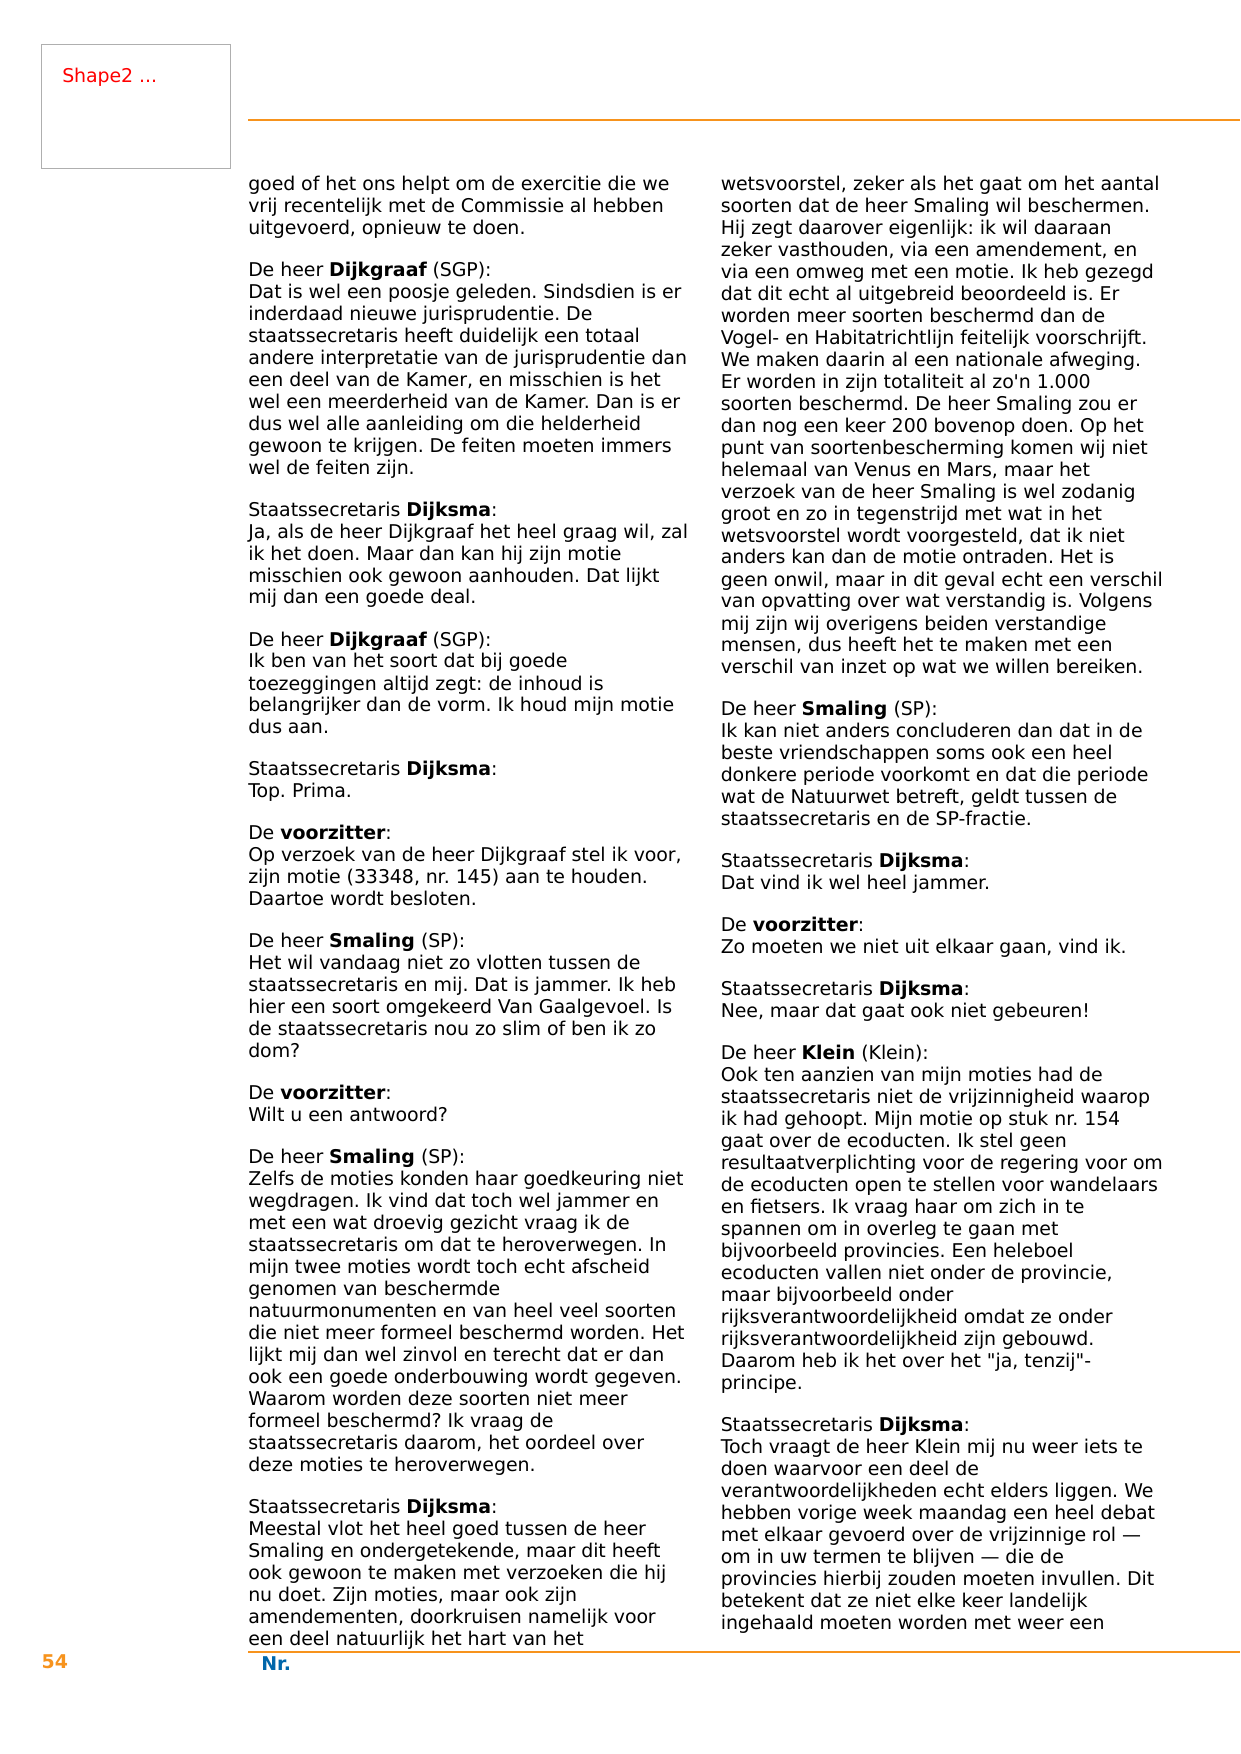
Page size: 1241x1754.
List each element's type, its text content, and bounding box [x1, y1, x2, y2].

text De heer Klein (Klein): [721, 1042, 1163, 1064]
text Ook ten aanzien van mijn moties had de staatssecretaris niet de vrijzinnigheid waarop ik had gehoopt. Mijn motie op stuk nr. 154 gaat over de ecoducten. Ik stel geen resultaatverplichting voor de regering voor om de ecoducten open te stellen voor wandelaars en fietsers. Ik vraag haar om zich in te spannen om in overleg te gaan met bijvoorbeeld provincies. Een heleboel ecoducten vallen niet onder de provincie, maar bijvoorbeeld onder rijksverantwoordelijkheid omdat ze onder rijksverantwoordelijkheid zijn gebouwd. Daarom heb ik het over het "ja, tenzij"-principe. [721, 1064, 1163, 1394]
text Zelfs de moties konden haar goedkeuring niet wegdragen. Ik vind dat toch wel jammer en met een wat droevig gezicht vraag ik de staatssecretaris om dat te heroverwegen. In mijn twee moties wordt toch echt afscheid genomen van beschermde natuurmonumenten en van heel veel soorten die niet meer formeel beschermd worden. Het lijkt mij dan wel zinvol en terecht dat er dan ook een goede onderbouwing wordt gegeven. Waarom worden deze soorten niet meer formeel beschermd? Ik vraag de staatssecretaris daarom, het oordeel over deze moties te heroverwegen. [248, 1168, 691, 1476]
text goed of het ons helpt om de exercitie die we vrij recentelijk met de Commissie al hebben uitgevoerd, opnieuw te doen. [248, 173, 691, 239]
text Op verzoek van de heer Dijkgraaf stel ik voor, zijn motie (33348, nr. 145) aan te houden. [248, 844, 691, 888]
text Meestal vlot het heel goed tussen de heer Smaling en ondergetekende, maar dit heeft ook gewoon te maken met verzoeken die hij nu doet. Zijn moties, maar ook zijn amendementen, doorkruisen namelijk voor een deel natuurlijk het hart van het [248, 1518, 691, 1649]
text De heer Dijkgraaf (SGP): [248, 259, 691, 281]
text Dat is wel een poosje geleden. Sindsdien is er inderdaad nieuwe jurisprudentie. De staatssecretaris heeft duidelijk een totaal andere interpretatie van de jurisprudentie dan een deel van de Kamer, en misschien is het wel een meerderheid van de Kamer. Dan is er dus wel alle aanleiding om die helderheid gewoon te krijgen. De feiten moeten immers wel de feiten zijn. [248, 281, 691, 478]
text Dat vind ik wel heel jammer. [721, 872, 1163, 894]
text De heer Smaling (SP): [248, 930, 691, 952]
text Staatssecretaris Dijksma: [248, 498, 691, 521]
text Toch vraagt de heer Klein mij nu weer iets te doen waarvoor een deel de verantwoordelijkheden echt elders liggen. We hebben vorige week maandag een heel debat met elkaar gevoerd over de vrijzinnige rol — om in uw termen te blijven — die de provincies hierbij zouden moeten invullen. Dit betekent dat ze niet elke keer landelijk ingehaald moeten worden met weer een [721, 1436, 1163, 1633]
text Ik ben van het soort dat bij goede toezeggingen altijd zegt: de inhoud is belangrijker dan de vorm. Ik houd mijn motie dus aan. [248, 650, 691, 738]
text Ja, als de heer Dijkgraaf het heel graag wil, zal ik het doen. Maar dan kan hij zijn motie misschien ook gewoon aanhouden. Dat lijkt mij dan een goede deal. [248, 521, 691, 608]
text De voorzitter: [248, 1082, 691, 1104]
text Staatssecretaris Dijksma: [721, 1414, 1163, 1436]
text Staatssecretaris Dijksma: [721, 978, 1163, 1000]
text Ik kan niet anders concluderen dan dat in de beste vriendschappen soms ook een heel donkere periode voorkomt en dat die periode wat de Natuurwet betreft, geldt tussen de staatssecretaris en de SP-fractie. [721, 720, 1163, 830]
text Staatssecretaris Dijksma: [248, 758, 691, 780]
text De heer Dijkgraaf (SGP): [248, 628, 691, 650]
text De heer Smaling (SP): [248, 1146, 691, 1168]
text Top. Prima. [248, 780, 691, 802]
text Staatssecretaris Dijksma: [248, 1496, 691, 1518]
text De heer Smaling (SP): [721, 698, 1163, 720]
text De voorzitter: [721, 914, 1163, 936]
text Nee, maar dat gaat ook niet gebeuren! [721, 1000, 1163, 1022]
text Zo moeten we niet uit elkaar gaan, vind ik. [721, 936, 1163, 958]
text wetsvoorstel, zeker als het gaat om het aantal soorten dat de heer Smaling wil beschermen. Hij zegt daarover eigenlijk: ik wil daaraan zeker vasthouden, via een amendement, en via een omweg met een motie. Ik heb gezegd dat dit echt al uitgebreid beoordeeld is. Er worden meer soorten beschermd dan de Vogel- en Habitatrichtlijn feitelijk voorschrijft. We maken daarin al een nationale afweging. Er worden in zijn totaliteit al zo'n 1.000 soorten beschermd. De heer Smaling zou er dan nog een keer 200 bovenop doen. Op het punt van soortenbescherming komen wij niet helemaal van Venus en Mars, maar het verzoek van de heer Smaling is wel zodanig groot en zo in tegenstrijd met wat in het wetsvoorstel wordt voorgesteld, dat ik niet anders kan dan de motie ontraden. Het is geen onwil, maar in dit geval echt een verschil van opvatting over wat verstandig is. Volgens mij zijn wij overigens beiden verstandige mensen, dus heeft het te maken met een verschil van inzet op wat we willen bereiken. [721, 173, 1163, 678]
text Daartoe wordt besloten. [248, 888, 691, 910]
text Staatssecretaris Dijksma: [721, 850, 1163, 872]
text Het wil vandaag niet zo vlotten tussen de staatssecretaris en mij. Dat is jammer. Ik heb hier een soort omgekeerd Van Gaalgevoel. Is de staatssecretaris nou zo slim of ben ik zo dom? [248, 952, 691, 1062]
text Wilt u een antwoord? [248, 1104, 691, 1126]
text De voorzitter: [248, 822, 691, 844]
